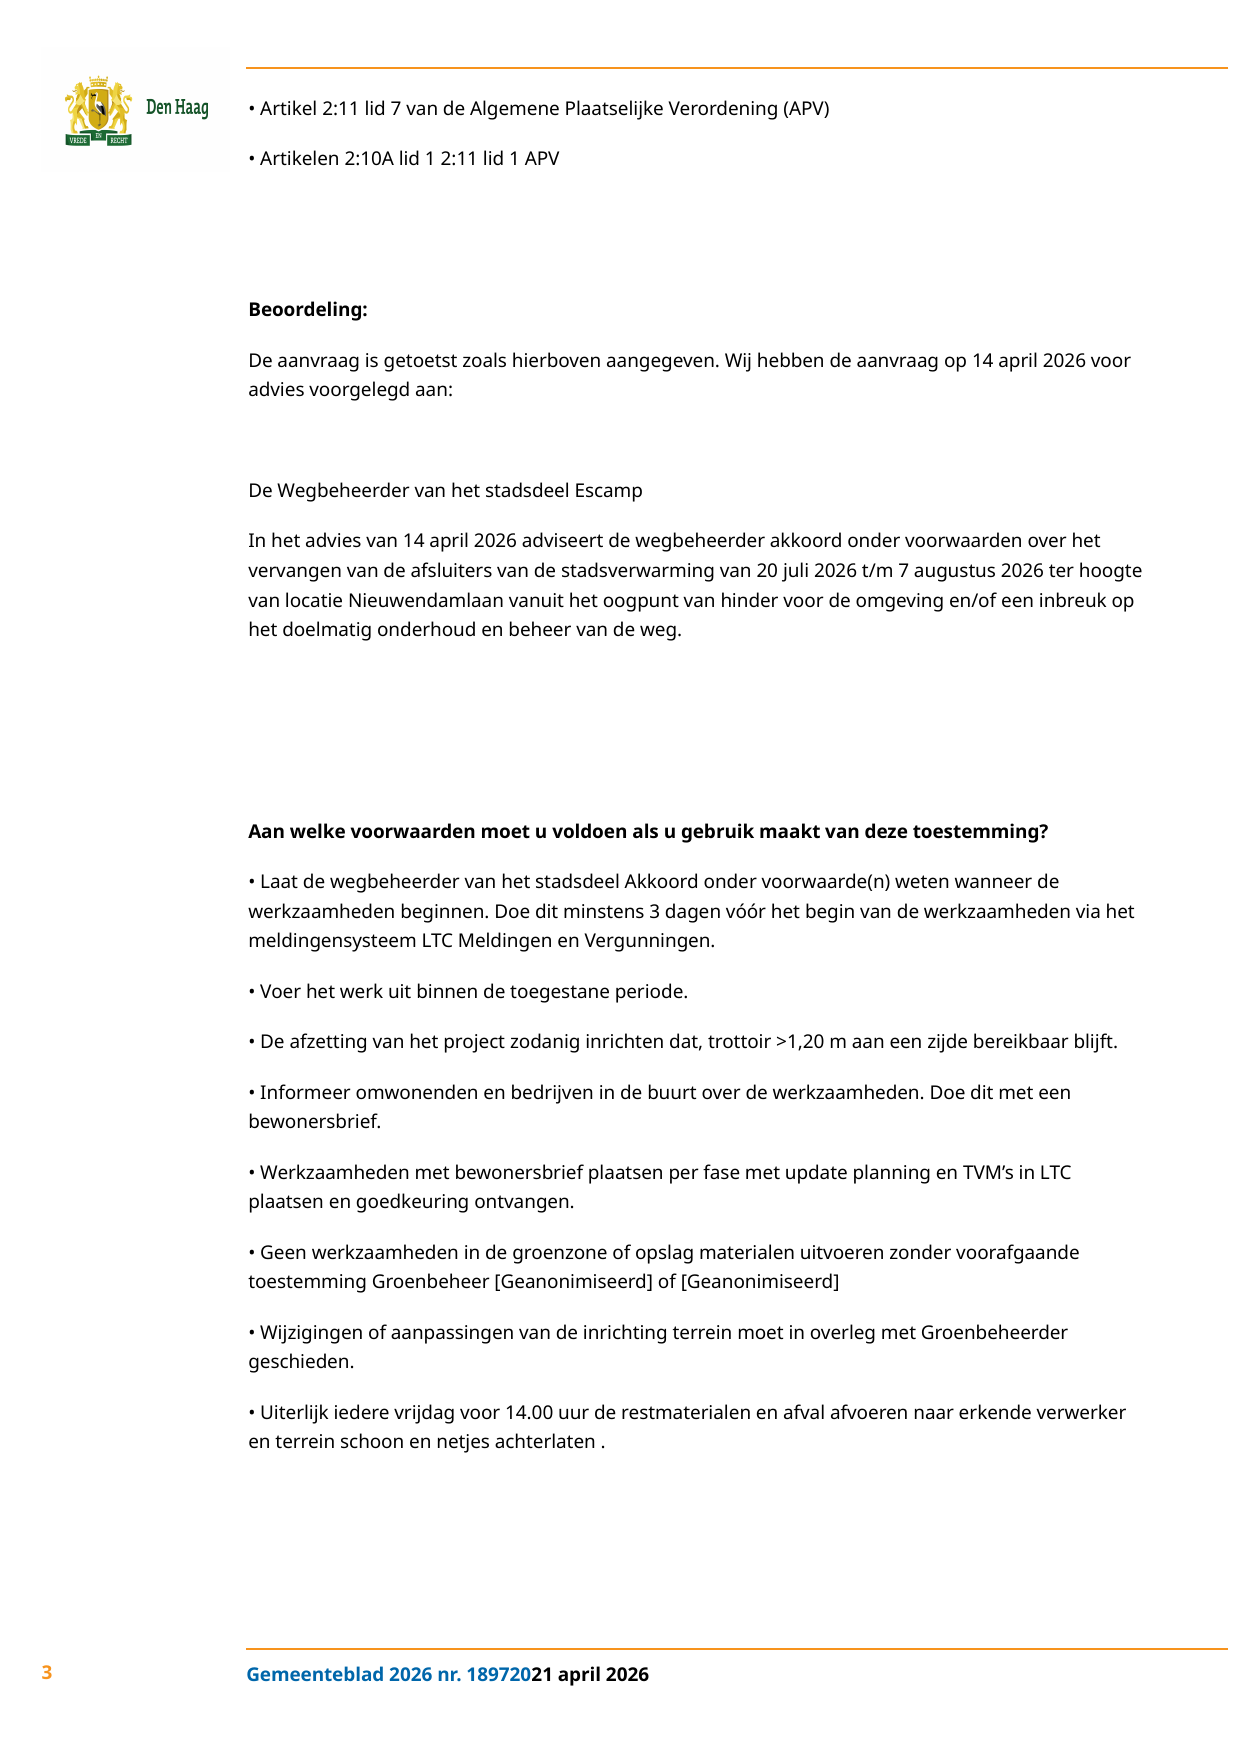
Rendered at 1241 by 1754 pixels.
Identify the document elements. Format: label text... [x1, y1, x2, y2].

text De aanvraag is getoetst zoals hierboven aangegeven. Wij hebben de aanvraag op 14 april 2026 voor advies voorgelegd aan: [248, 347, 1152, 402]
text • Informeer omwonenden en bedrijven in de buurt over de werkzaamheden. Doe dit met een bewonersbrief. [248, 1079, 1152, 1134]
text De Wegbeheerder van het stadsdeel Escamp [248, 477, 1152, 503]
text • Geen werkzaamheden in de groenzone of opslag materialen uitvoeren zonder voorafgaande toestemming Groenbeheer [Geanonimiseerd] of [Geanonimiseerd] [248, 1239, 1152, 1294]
text • Artikel 2:11 lid 7 van de Algemene Plaatselijke Verordening (APV) [248, 95, 1152, 121]
text Beoordeling: [248, 296, 1152, 322]
text • Uiterlijk iedere vrijdag voor 14.00 uur de restmaterialen en afval afvoeren naar erkende verwerker en terrein schoon en netjes achterlaten . [248, 1399, 1152, 1454]
text • De afzetting van het project zodanig inrichten dat, trottoir >1,20 m aan een zijde bereikbaar blijft. [248, 1028, 1152, 1054]
text • Wijzigingen of aanpassingen van de inrichting terrein moet in overleg met Groenbeheerder geschieden. [248, 1319, 1152, 1374]
text • Werkzaamheden met bewonersbrief plaatsen per fase met update planning en TVM’s in LTC plaatsen en goedkeuring ontvangen. [248, 1159, 1152, 1214]
text Aan welke voorwaarden moet u voldoen als u gebruik maakt van deze toestemming? [248, 818, 1152, 844]
picture [41, 47, 231, 172]
text In het advies van 14 april 2026 adviseert de wegbeheerder akkoord onder voorwaarden over het vervangen van de afsluiters van de stadsverwarming van 20 juli 2026 t/m 7 augustus 2026 ter hoogte van locatie Nieuwendamlaan vanuit het oogpunt van hinder voor de omgeving en/of een inbreuk op het doelmatig onderhoud en beheer van de weg. [248, 528, 1152, 642]
text • Voer het werk uit binnen de toegestane periode. [248, 978, 1152, 1004]
text • Laat de wegbeheerder van het stadsdeel Akkoord onder voorwaarde(n) weten wanneer de werkzaamheden beginnen. Doe dit minstens 3 dagen vóór het begin van de werkzaamheden via het meldingensysteem LTC Meldingen en Vergunningen. [248, 868, 1152, 953]
text • Artikelen 2:10A lid 1 2:11 lid 1 APV [248, 145, 1152, 171]
